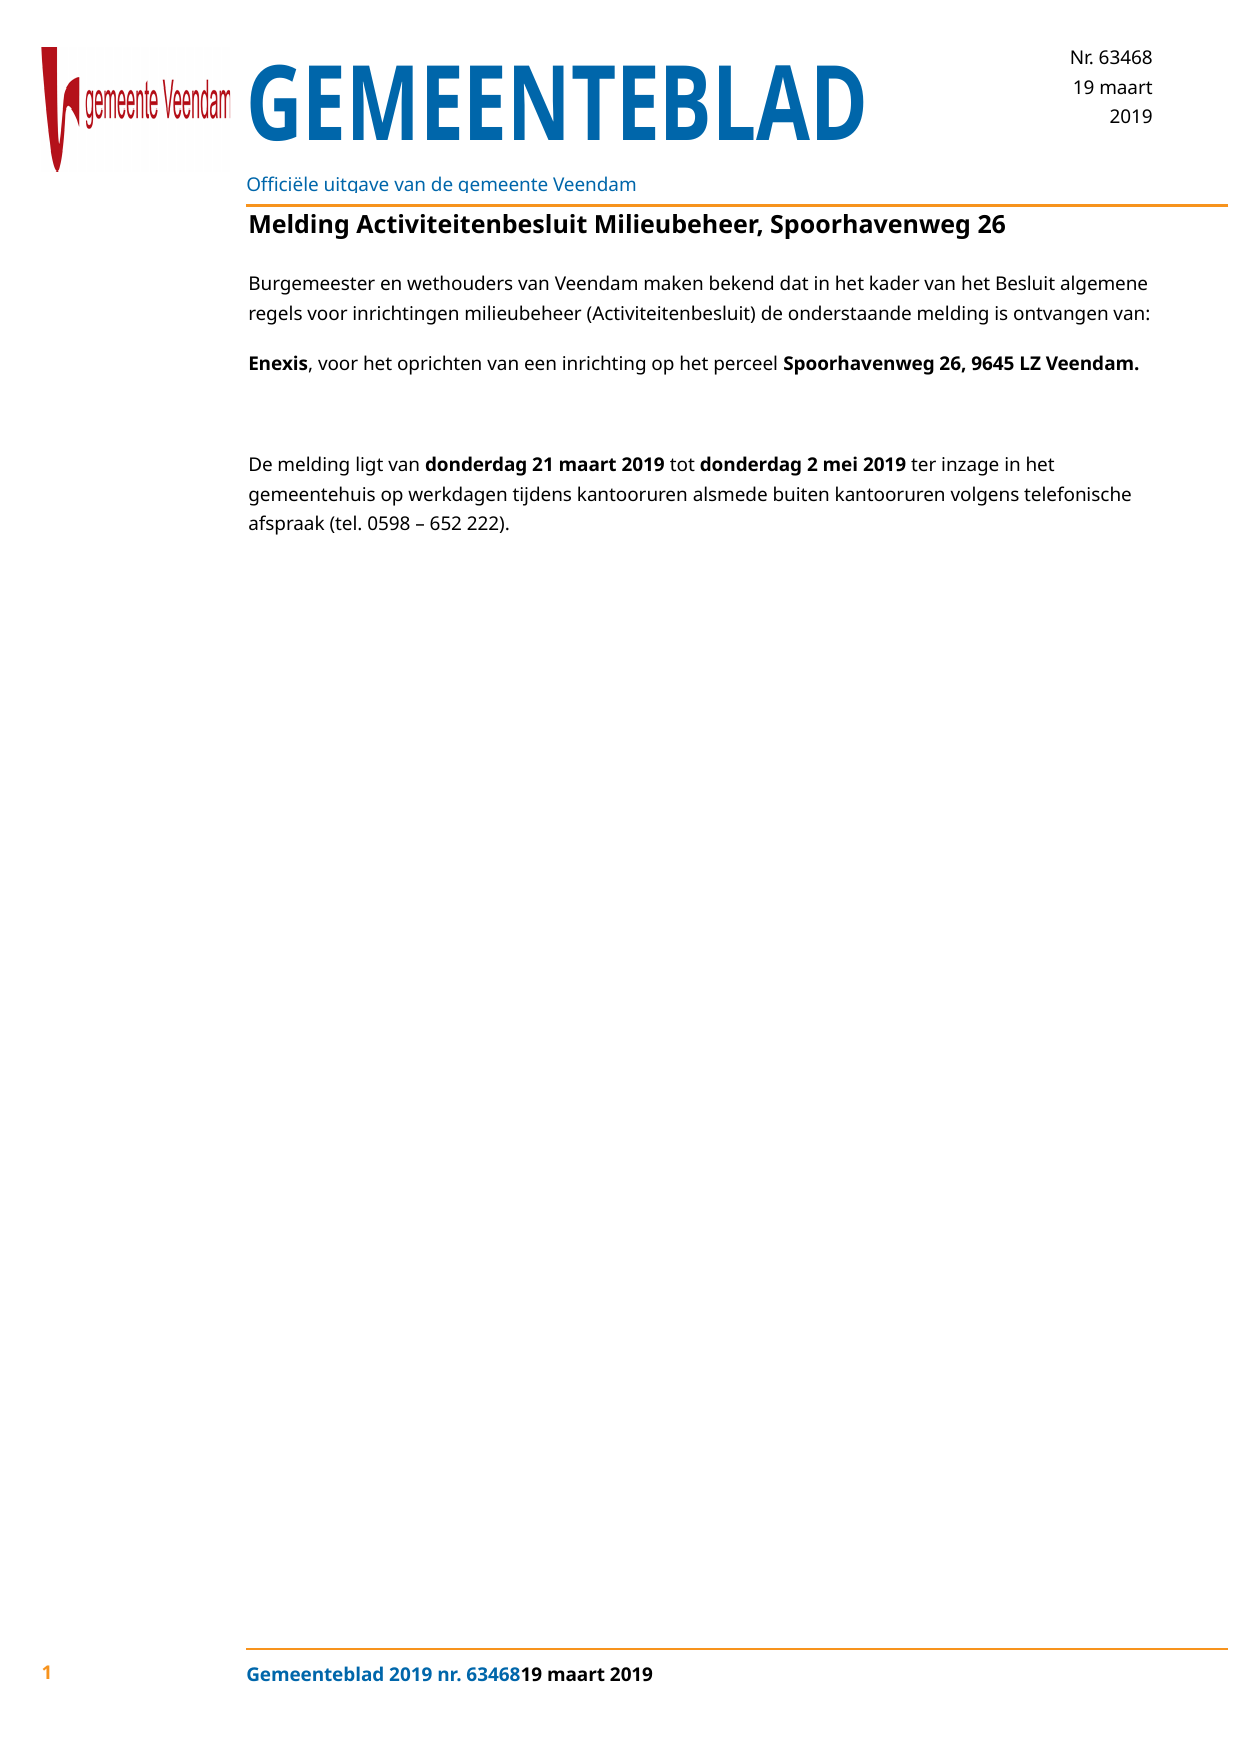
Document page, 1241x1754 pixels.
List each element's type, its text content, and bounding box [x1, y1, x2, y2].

picture [41, 47, 231, 172]
text Enexis, voor het oprichten van een inrichting op het perceel Spoorhavenweg 26, 9645 LZ Veendam. [248, 350, 1152, 376]
text Burgemeester en wethouders van Veendam maken bekend dat in het kader van het Besluit algemene regels voor inrichtingen milieubeheer (Activiteitenbesluit) de onderstaande melding is ontvangen van: [248, 270, 1152, 326]
text Melding Activiteitenbesluit Milieubeheer, Spoorhavenweg 26 [248, 207, 1152, 241]
text De melding ligt van donderdag 21 maart 2019 tot donderdag 2 mei 2019 ter inzage in het gemeentehuis op werkdagen tijdens kantooruren alsmede buiten kantooruren volgens telefonische afspraak (tel. 0598 – 652 222). [248, 451, 1152, 536]
